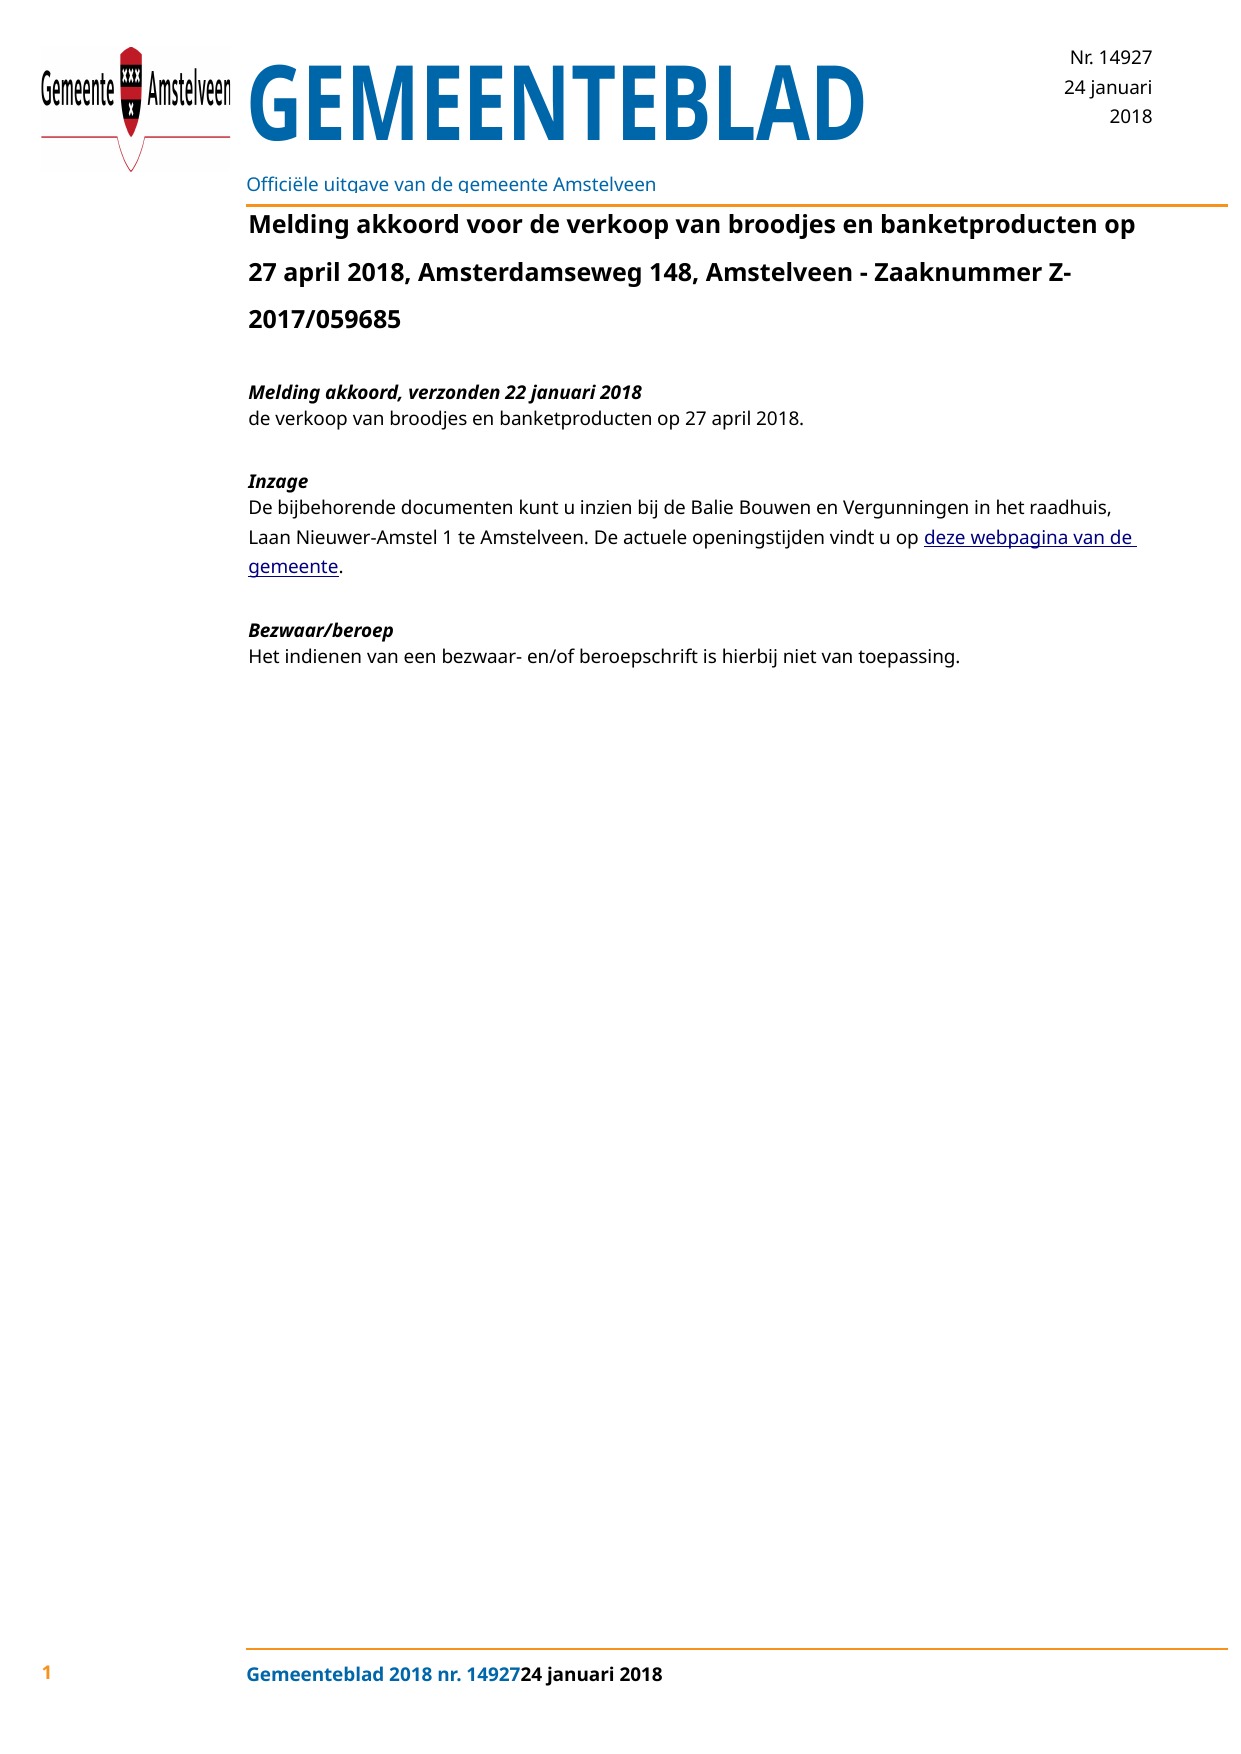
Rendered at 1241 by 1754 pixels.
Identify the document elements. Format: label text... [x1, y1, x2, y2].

picture [41, 47, 231, 172]
text Melding akkoord voor de verkoop van broodjes en banketproducten op 27 april 2018, Amsterdamseweg 148, Amstelveen - Zaaknummer Z-2017/059685 [248, 207, 1152, 336]
text De bijbehorende documenten kunt u inzien bij de Balie Bouwen en Vergunningen in het raadhuis, Laan Nieuwer-Amstel 1 te Amstelveen. De actuele openingstijden vindt u op deze webpagina van de gemeente. [248, 494, 1152, 579]
text Inzage [248, 469, 1152, 494]
text Bezwaar/beroep [248, 618, 1152, 643]
text Melding akkoord, verzonden 22 januari 2018 [248, 379, 1152, 405]
text de verkoop van broodjes en banketproducten op 27 april 2018. [248, 405, 1152, 431]
text Het indienen van een bezwaar- en/of beroepschrift is hierbij niet van toepassing. [248, 643, 1152, 669]
